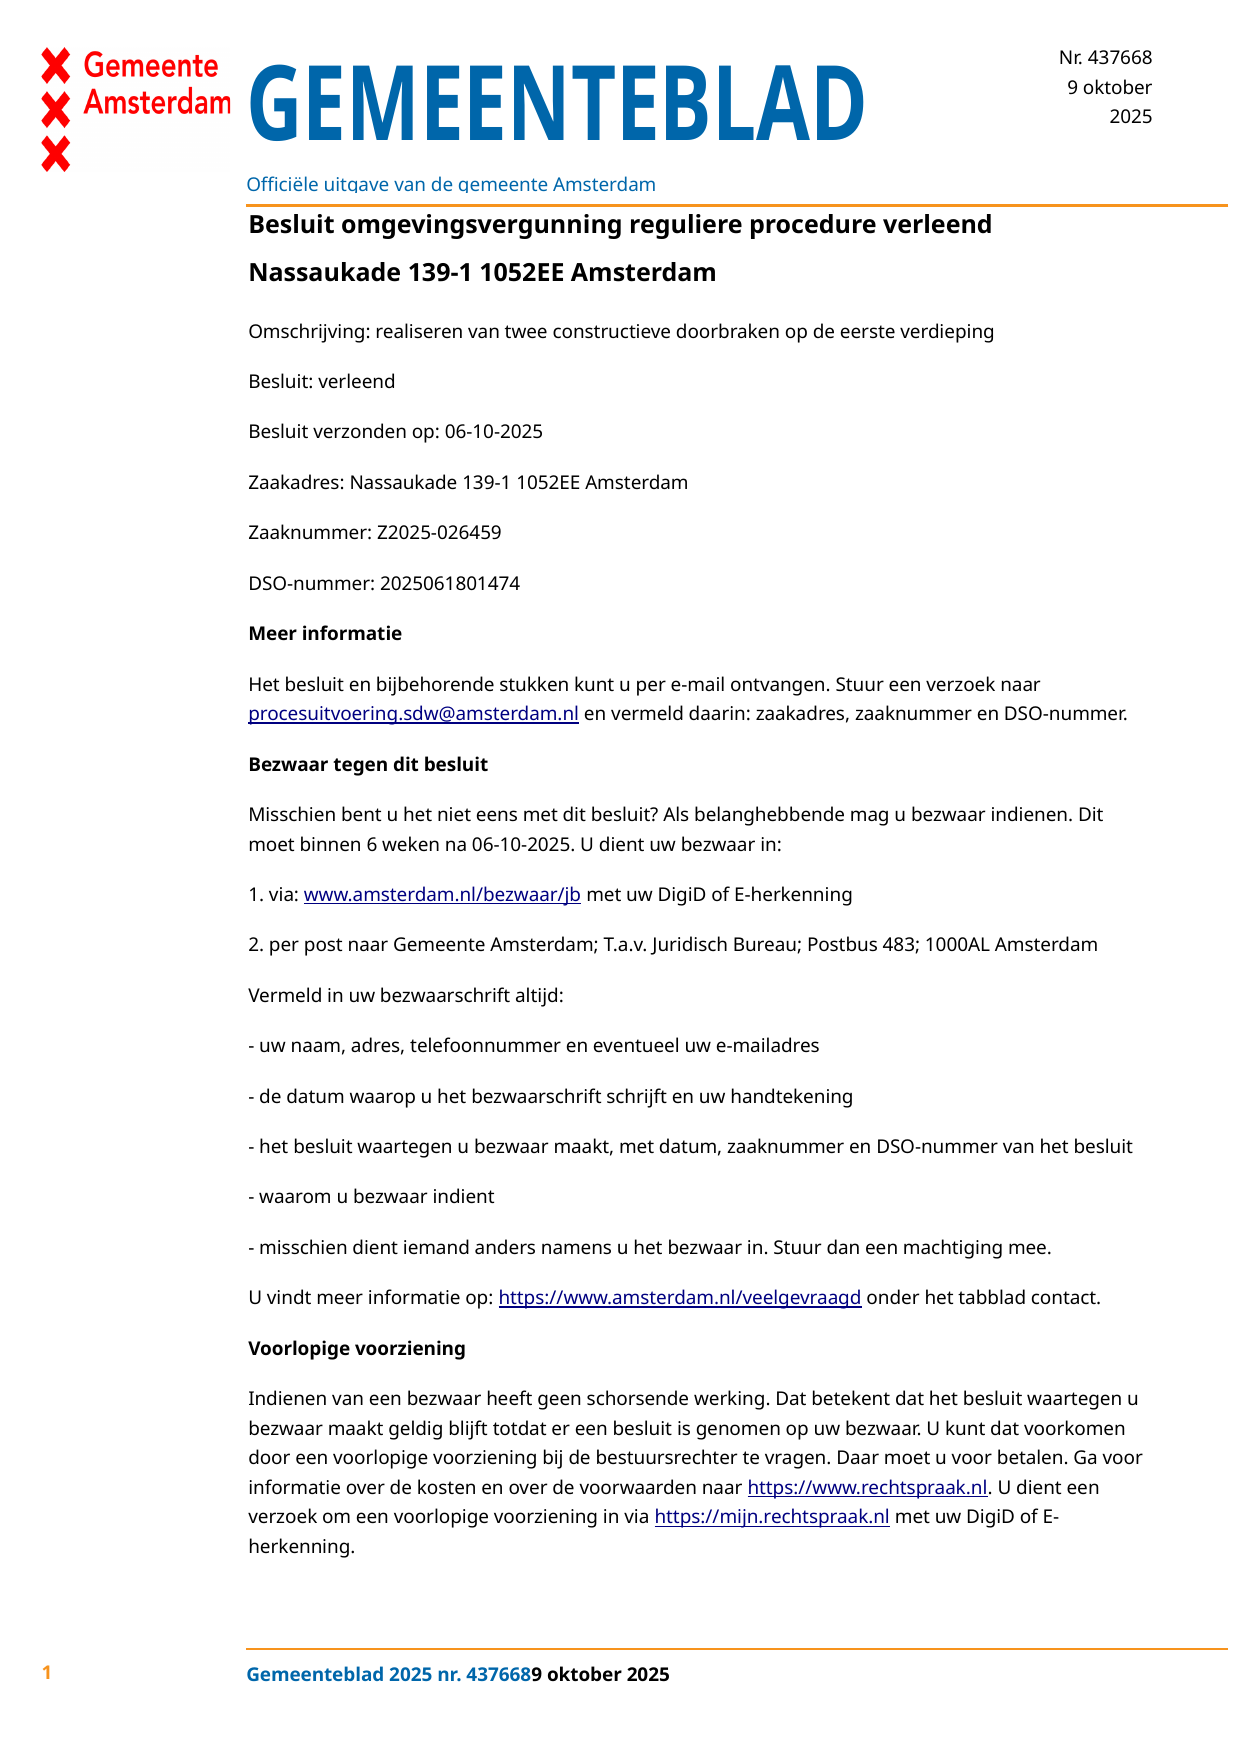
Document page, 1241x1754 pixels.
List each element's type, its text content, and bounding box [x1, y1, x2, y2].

text - uw naam, adres, telefoonnummer en eventueel uw e-mailadres [248, 1032, 1152, 1058]
text Bezwaar tegen dit besluit [248, 751, 1152, 777]
text Besluit: verleend [248, 368, 1152, 394]
text Meer informatie [248, 620, 1152, 646]
text Misschien bent u het niet eens met dit besluit? Als belanghebbende mag u bezwaar indienen. Dit moet binnen 6 weken na 06-10-2025. U dient uw bezwaar in: [248, 801, 1152, 857]
text Voorlopige voorziening [248, 1335, 1152, 1361]
text DSO-nummer: 2025061801474 [248, 570, 1152, 596]
picture [41, 47, 231, 172]
text - waarom u bezwaar indient [248, 1184, 1152, 1209]
text Besluit omgevingsvergunning reguliere procedure verleend Nassaukade 139-1 1052EE Amsterdam [248, 207, 1152, 288]
text Zaaknummer: Z2025-026459 [248, 519, 1152, 545]
text Vermeld in uw bezwaarschrift altijd: [248, 982, 1152, 1008]
text Omschrijving: realiseren van twee constructieve doorbraken op de eerste verdieping [248, 318, 1152, 344]
text 2. per post naar Gemeente Amsterdam; T.a.v. Juridisch Bureau; Postbus 483; 1000AL Amsterdam [248, 932, 1152, 957]
text Het besluit en bijbehorende stukken kunt u per e-mail ontvangen. Stuur een verzoek naar procesuitvoering.sdw@amsterdam.nl en vermeld daarin: zaakadres, zaaknummer en DSO-nummer. [248, 671, 1152, 726]
text Besluit verzonden op: 06-10-2025 [248, 419, 1152, 444]
text - het besluit waartegen u bezwaar maakt, met datum, zaaknummer en DSO-nummer van het besluit [248, 1133, 1152, 1159]
text 1. via: www.amsterdam.nl/bezwaar/jb met uw DigiD of E-herkenning [248, 881, 1152, 907]
text - misschien dient iemand anders namens u het bezwaar in. Stuur dan een machtiging mee. [248, 1234, 1152, 1260]
text Indienen van een bezwaar heeft geen schorsende werking. Dat betekent dat het besluit waartegen u bezwaar maakt geldig blijft totdat er een besluit is genomen op uw bezwaar. U kunt dat voorkomen door een voorlopige voorziening bij de bestuursrechter te vragen. Daar moet u voor betalen. Ga voor informatie over de kosten en over de voorwaarden naar https://www.rechtspraak.nl. U dient een verzoek om een voorlopige voorziening in via https://mijn.rechtspraak.nl met uw DigiD of E-herkenning. [248, 1385, 1152, 1559]
text U vindt meer informatie op: https://www.amsterdam.nl/veelgevraagd onder het tabblad contact. [248, 1284, 1152, 1310]
text Zaakadres: Nassaukade 139-1 1052EE Amsterdam [248, 469, 1152, 495]
text - de datum waarop u het bezwaarschrift schrijft en uw handtekening [248, 1083, 1152, 1109]
